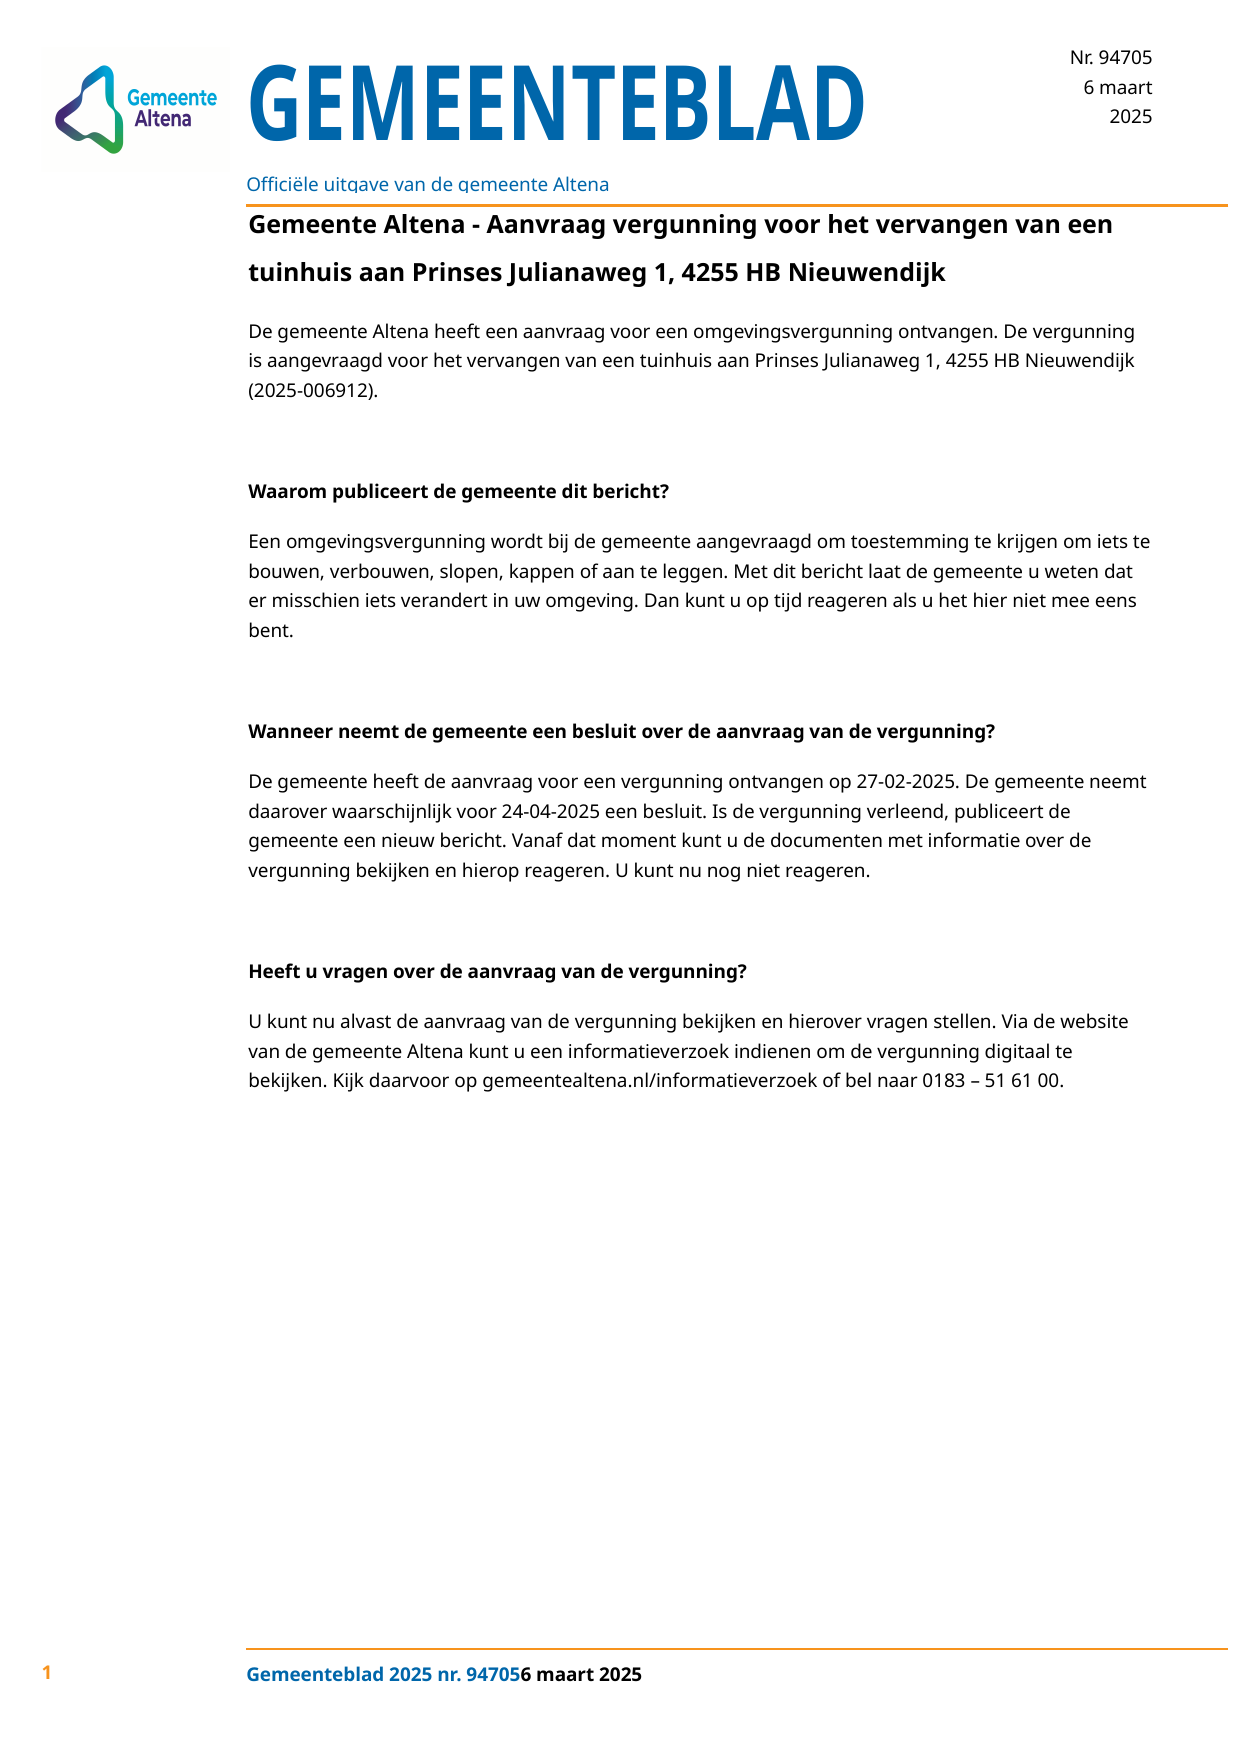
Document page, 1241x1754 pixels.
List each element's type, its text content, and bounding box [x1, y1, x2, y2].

text Een omgevingsvergunning wordt bij de gemeente aangevraagd om toestemming te krijgen om iets te bouwen, verbouwen, slopen, kappen of aan te leggen. Met dit bericht laat de gemeente u weten dat er misschien iets verandert in uw omgeving. Dan kunt u op tijd reageren als u het hier niet mee eens bent. [248, 528, 1152, 643]
text De gemeente Altena heeft een aanvraag voor een omgevingsvergunning ontvangen. De vergunning is aangevraagd voor het vervangen van een tuinhuis aan Prinses Julianaweg 1, 4255 HB Nieuwendijk (2025-006912). [248, 318, 1152, 403]
picture [41, 47, 231, 172]
text Waarom publiceert de gemeente dit bericht? [248, 478, 1152, 504]
text De gemeente heeft de aanvraag voor een vergunning ontvangen op 27-02-2025. De gemeente neemt daarover waarschijnlijk voor 24-04-2025 een besluit. Is de vergunning verleend, publiceert de gemeente een nieuw bericht. Vanaf dat moment kunt u de documenten met informatie over de vergunning bekijken en hierop reageren. U kunt nu nog niet reageren. [248, 768, 1152, 883]
text U kunt nu alvast de aanvraag van de vergunning bekijken en hierover vragen stellen. Via de website van de gemeente Altena kunt u een informatieverzoek indienen om de vergunning digitaal te bekijken. Kijk daarvoor op gemeentealtena.nl/informatieverzoek of bel naar 0183 – 51 61 00. [248, 1008, 1152, 1093]
text Gemeente Altena - Aanvraag vergunning voor het vervangen van een tuinhuis aan Prinses Julianaweg 1, 4255 HB Nieuwendijk [248, 207, 1152, 288]
text Wanneer neemt de gemeente een besluit over de aanvraag van de vergunning? [248, 718, 1152, 744]
text Heeft u vragen over de aanvraag van de vergunning? [248, 958, 1152, 984]
